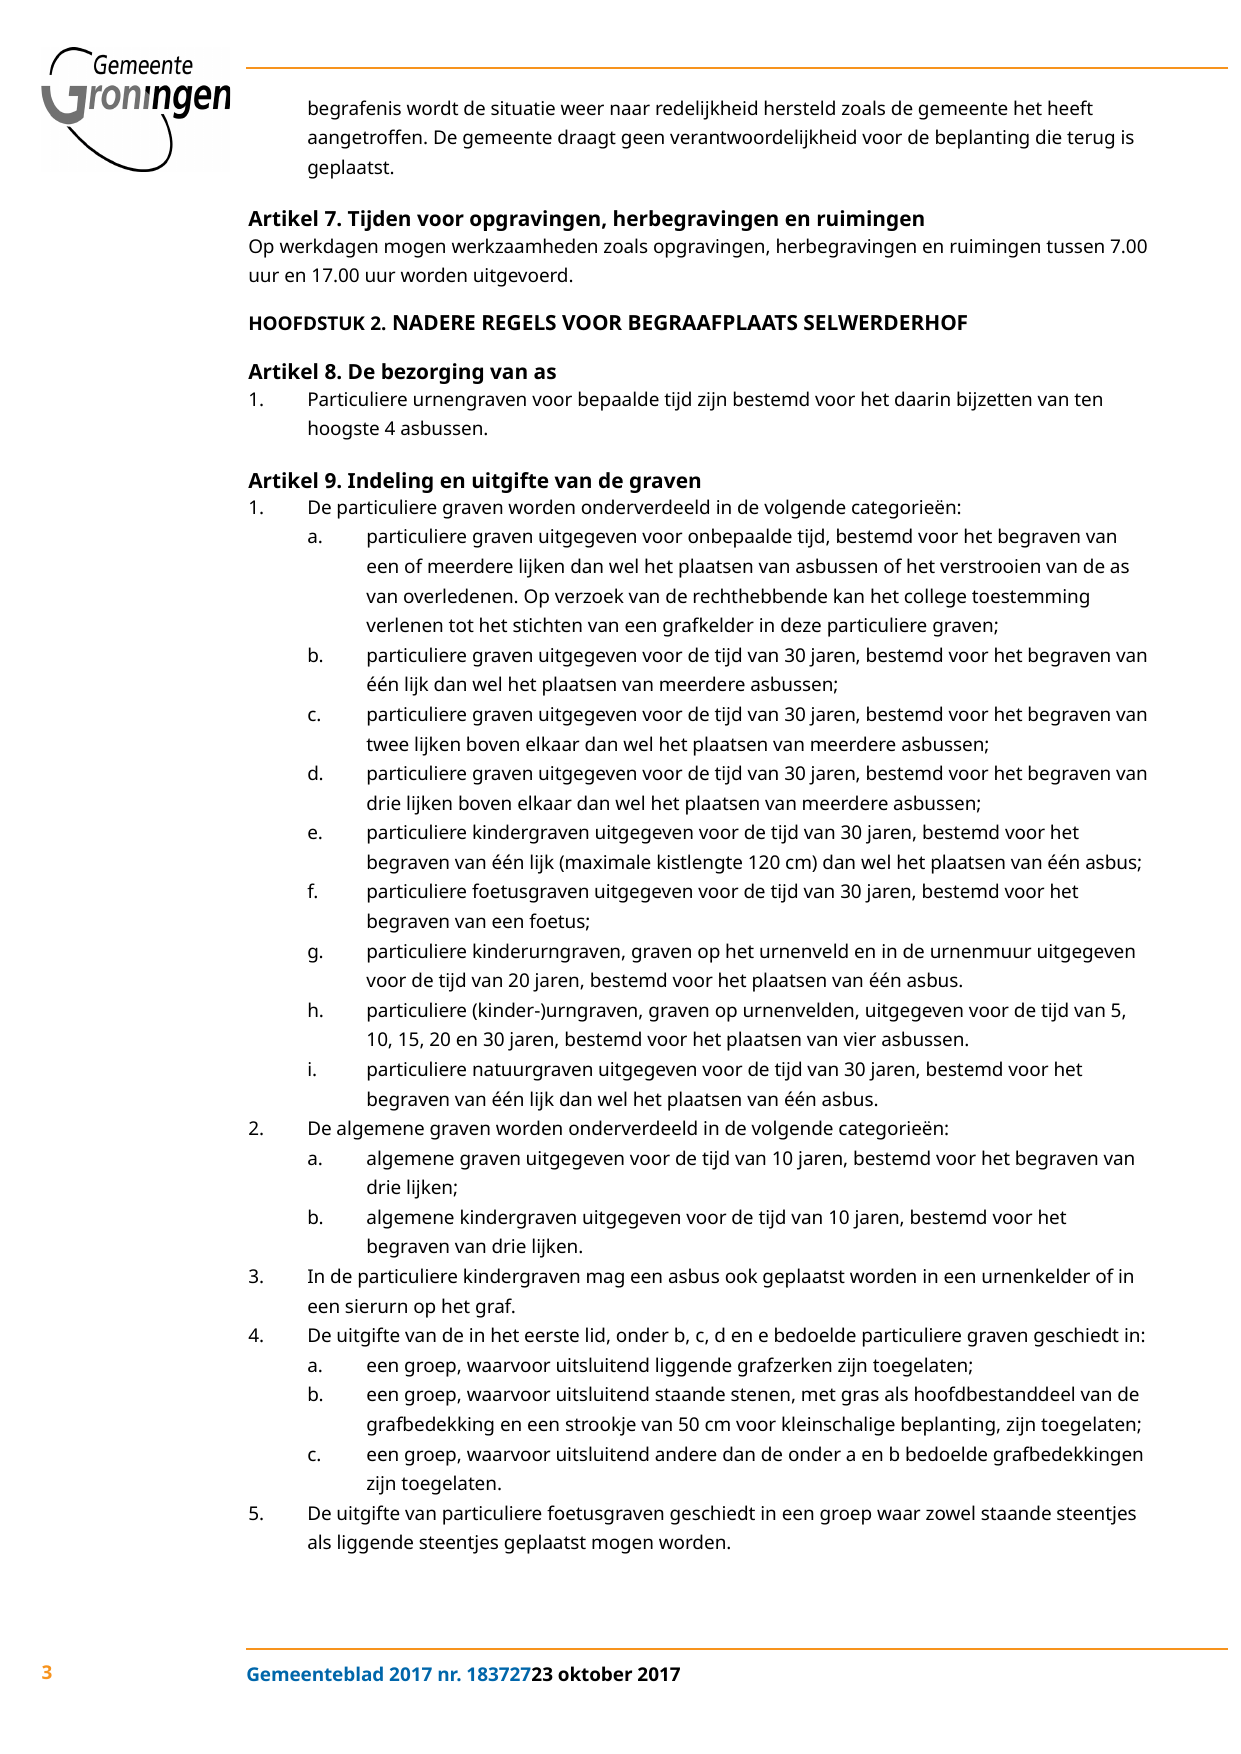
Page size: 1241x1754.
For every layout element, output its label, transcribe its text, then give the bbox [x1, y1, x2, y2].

list particuliere (kinder-)urngraven, graven op urnenvelden, uitgegeven voor de tijd van 5, 10, 15, 20 en 30 jaren, bestemd voor het plaatsen van vier asbussen. [307, 997, 1152, 1052]
text Op werkdagen mogen werkzaamheden zoals opgravingen, herbegravingen en ruimingen tussen 7.00 uur en 17.00 uur worden uitgevoerd. [248, 233, 1152, 288]
list een groep, waarvoor uitsluitend liggende grafzerken zijn toegelaten; [307, 1352, 1152, 1378]
list particuliere kindergraven uitgegeven voor de tijd van 30 jaren, bestemd voor het begraven van één lijk (maximale kistlengte 120 cm) dan wel het plaatsen van één asbus; [307, 819, 1152, 875]
list een groep, waarvoor uitsluitend andere dan de onder a en b bedoelde grafbedekkingen zijn toegelaten. [307, 1441, 1152, 1496]
text Artikel 9. Indeling en uitgifte van de graven [248, 466, 1152, 494]
picture [41, 47, 231, 172]
list particuliere kinderurngraven, graven op het urnenveld en in de urnenmuur uitgegeven voor de tijd van 20 jaren, bestemd voor het plaatsen van één asbus. [307, 938, 1152, 993]
list algemene kindergraven uitgegeven voor de tijd van 10 jaren, bestemd voor het begraven van drie lijken. [307, 1204, 1152, 1259]
list De uitgifte van de in het eerste lid, onder b, c, d en e bedoelde particuliere graven geschiedt in: [248, 1322, 1152, 1348]
text Artikel 7. Tijden voor opgravingen, herbegravingen en ruimingen [248, 204, 1152, 233]
list De particuliere graven worden onderverdeeld in de volgende categorieën: [248, 494, 1152, 520]
list In de particuliere kindergraven mag een asbus ook geplaatst worden in een urnenkelder of in een sierurn op het graf. [248, 1263, 1152, 1319]
text Artikel 8. De bezorging van as [248, 357, 1152, 386]
list particuliere graven uitgegeven voor onbepaalde tijd, bestemd voor het begraven van een of meerdere lijken dan wel het plaatsen van asbussen of het verstrooien van de as van overledenen. Op verzoek van de rechthebbende kan het college toestemming verlenen tot het stichten van een grafkelder in deze particuliere graven; [307, 524, 1152, 638]
list De algemene graven worden onderverdeeld in de volgende categorieën: [248, 1115, 1152, 1141]
list Particuliere urnengraven voor bepaalde tijd zijn bestemd voor het daarin bijzetten van ten hoogste 4 asbussen. [248, 386, 1152, 441]
list algemene graven uitgegeven voor de tijd van 10 jaren, bestemd voor het begraven van drie lijken; [307, 1145, 1152, 1200]
list particuliere graven uitgegeven voor de tijd van 30 jaren, bestemd voor het begraven van twee lijken boven elkaar dan wel het plaatsen van meerdere asbussen; [307, 701, 1152, 757]
list particuliere natuurgraven uitgegeven voor de tijd van 30 jaren, bestemd voor het begraven van één lijk dan wel het plaatsen van één asbus. [307, 1056, 1152, 1112]
text HOOFDSTUK 2. NADERE REGELS VOOR BEGRAAFPLAATS SELWERDERHOF [248, 308, 1152, 336]
list De uitgifte van particuliere foetusgraven geschiedt in een groep waar zowel staande steentjes als liggende steentjes geplaatst mogen worden. [248, 1500, 1152, 1555]
list particuliere foetusgraven uitgegeven voor de tijd van 30 jaren, bestemd voor het begraven van een foetus; [307, 879, 1152, 934]
list begrafenis wordt de situatie weer naar redelijkheid hersteld zoals de gemeente het heeft aangetroffen. De gemeente draagt geen verantwoordelijkheid voor de beplanting die terug is geplaatst. [248, 95, 1152, 180]
list particuliere graven uitgegeven voor de tijd van 30 jaren, bestemd voor het begraven van één lijk dan wel het plaatsen van meerdere asbussen; [307, 642, 1152, 697]
list particuliere graven uitgegeven voor de tijd van 30 jaren, bestemd voor het begraven van drie lijken boven elkaar dan wel het plaatsen van meerdere asbussen; [307, 760, 1152, 816]
list een groep, waarvoor uitsluitend staande stenen, met gras als hoofdbestanddeel van de grafbedekking en een strookje van 50 cm voor kleinschalige beplanting, zijn toegelaten; [307, 1382, 1152, 1437]
